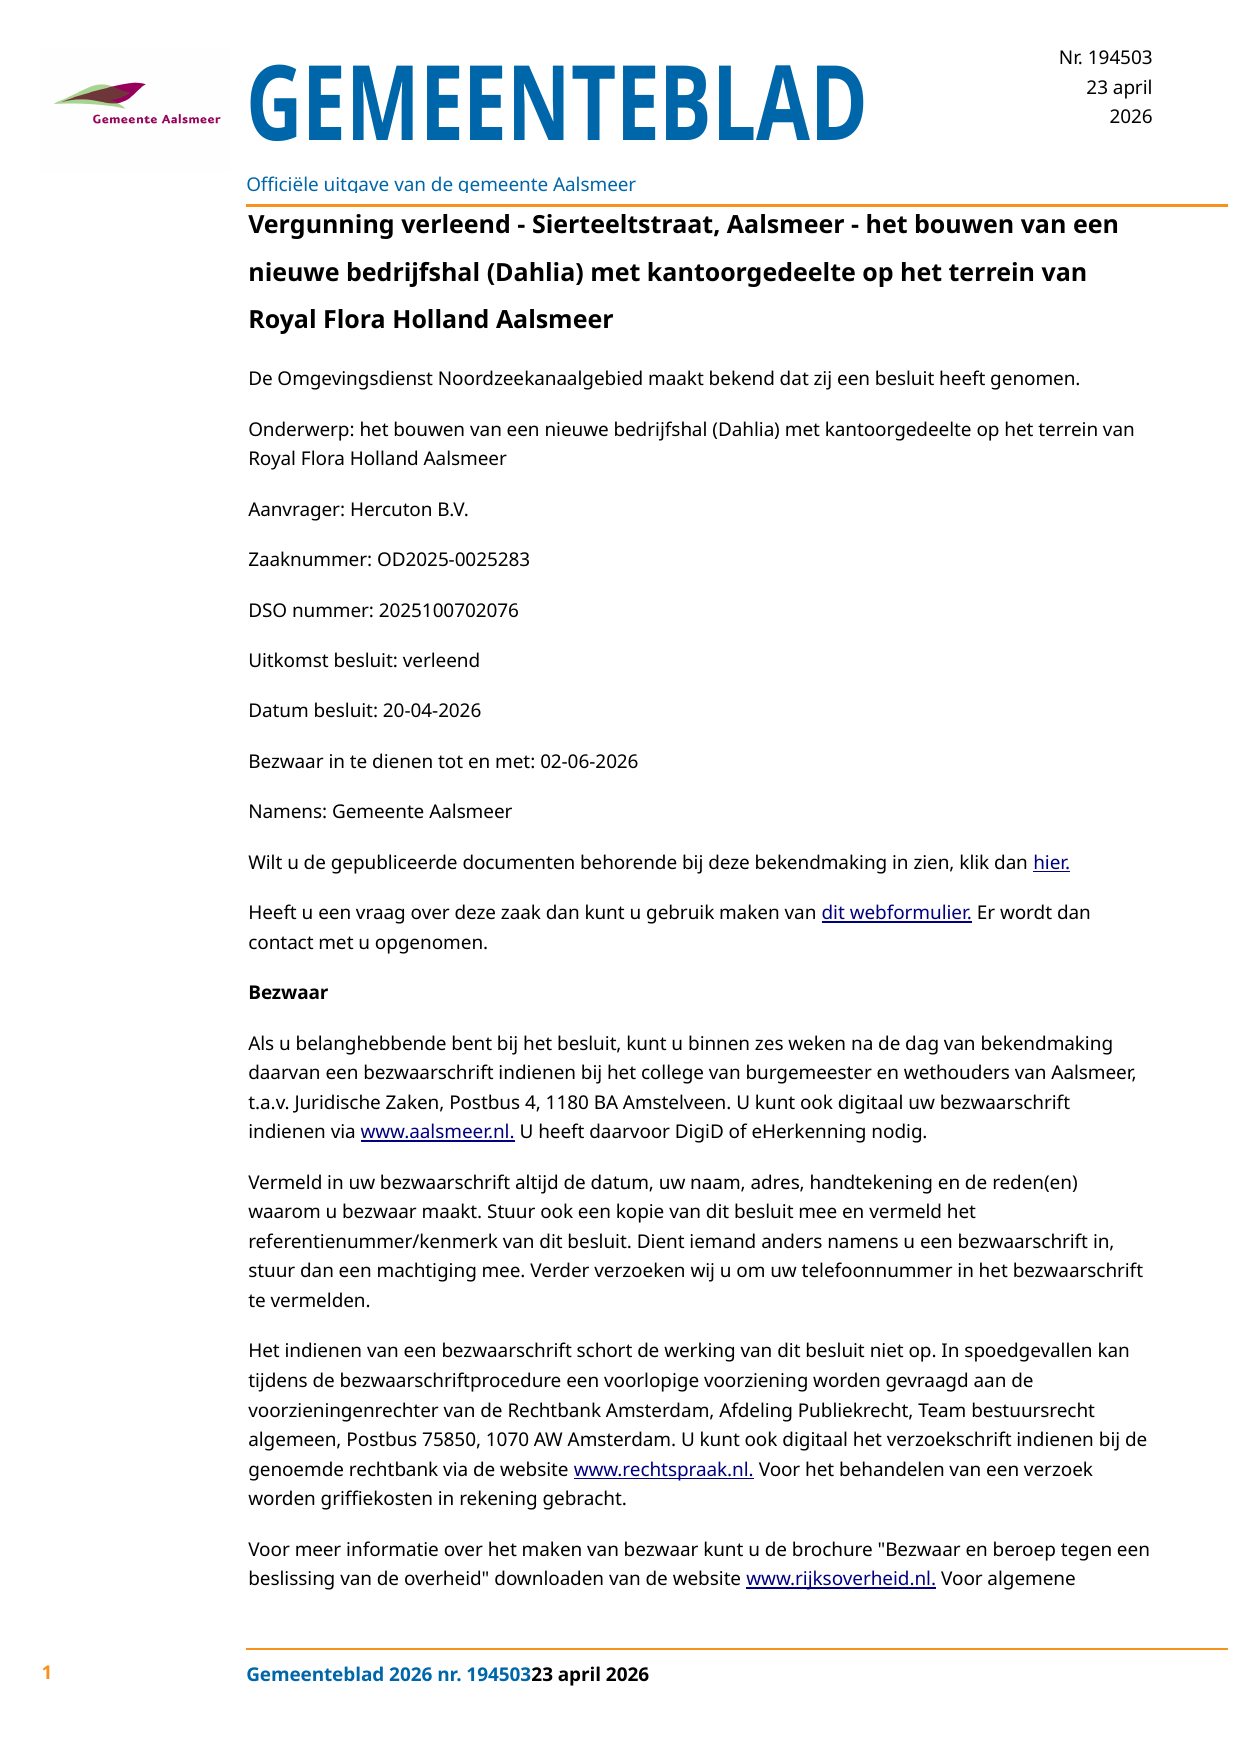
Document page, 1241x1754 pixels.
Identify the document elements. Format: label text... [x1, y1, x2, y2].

text Bezwaar [248, 979, 1152, 1005]
text Namens: Gemeente Aalsmeer [248, 798, 1152, 824]
text Datum besluit: 20-04-2026 [248, 698, 1152, 723]
text De Omgevingsdienst Noordzeekanaalgebied maakt bekend dat zij een besluit heeft genomen. [248, 366, 1152, 391]
text DSO nummer: 2025100702076 [248, 597, 1152, 622]
text Vergunning verleend - Sierteeltstraat, Aalsmeer - het bouwen van een nieuwe bedrijfshal (Dahlia) met kantoorgedeelte op het terrein van Royal Flora Holland Aalsmeer [248, 207, 1152, 336]
picture [41, 47, 231, 172]
text Vermeld in uw bezwaarschrift altijd de datum, uw naam, adres, handtekening en de reden(en) waarom u bezwaar maakt. Stuur ook een kopie van dit besluit mee en vermeld het referentienummer/kenmerk van dit besluit. Dient iemand anders namens u een bezwaarschrift in, stuur dan een machtiging mee. Verder verzoeken wij u om uw telefoonnummer in het bezwaarschrift te vermelden. [248, 1169, 1152, 1313]
text Heeft u een vraag over deze zaak dan kunt u gebruik maken van dit webformulier. Er wordt dan contact met u opgenomen. [248, 899, 1152, 954]
text Als u belanghebbende bent bij het besluit, kunt u binnen zes weken na de dag van bekendmaking daarvan een bezwaarschrift indienen bij het college van burgemeester en wethouders van Aalsmeer, t.a.v. Juridische Zaken, Postbus 4, 1180 BA Amstelveen. U kunt ook digitaal uw bezwaarschrift indienen via www.aalsmeer.nl. U heeft daarvoor DigiD of eHerkenning nodig. [248, 1030, 1152, 1144]
text Aanvrager: Hercuton B.V. [248, 496, 1152, 522]
text Het indienen van een bezwaarschrift schort de werking van dit besluit niet op. In spoedgevallen kan tijdens de bezwaarschriftprocedure een voorlopige voorziening worden gevraagd aan de voorzieningenrechter van de Rechtbank Amsterdam, Afdeling Publiekrecht, Team bestuursrecht algemeen, Postbus 75850, 1070 AW Amsterdam. U kunt ook digitaal het verzoekschrift indienen bij de genoemde rechtbank via de website www.rechtspraak.nl. Voor het behandelen van een verzoek worden griffiekosten in rekening gebracht. [248, 1338, 1152, 1511]
text Bezwaar in te dienen tot en met: 02-06-2026 [248, 748, 1152, 774]
text Zaaknummer: OD2025-0025283 [248, 546, 1152, 572]
text Wilt u de gepubliceerde documenten behorende bij deze bekendmaking in zien, klik dan hier. [248, 849, 1152, 874]
text Onderwerp: het bouwen van een nieuwe bedrijfshal (Dahlia) met kantoorgedeelte op het terrein van Royal Flora Holland Aalsmeer [248, 416, 1152, 471]
text Uitkomst besluit: verleend [248, 647, 1152, 673]
text Voor meer informatie over het maken van bezwaar kunt u de brochure "Bezwaar en beroep tegen een beslissing van de overheid" downloaden van de website www.rijksoverheid.nl. Voor algemene [248, 1536, 1152, 1591]
